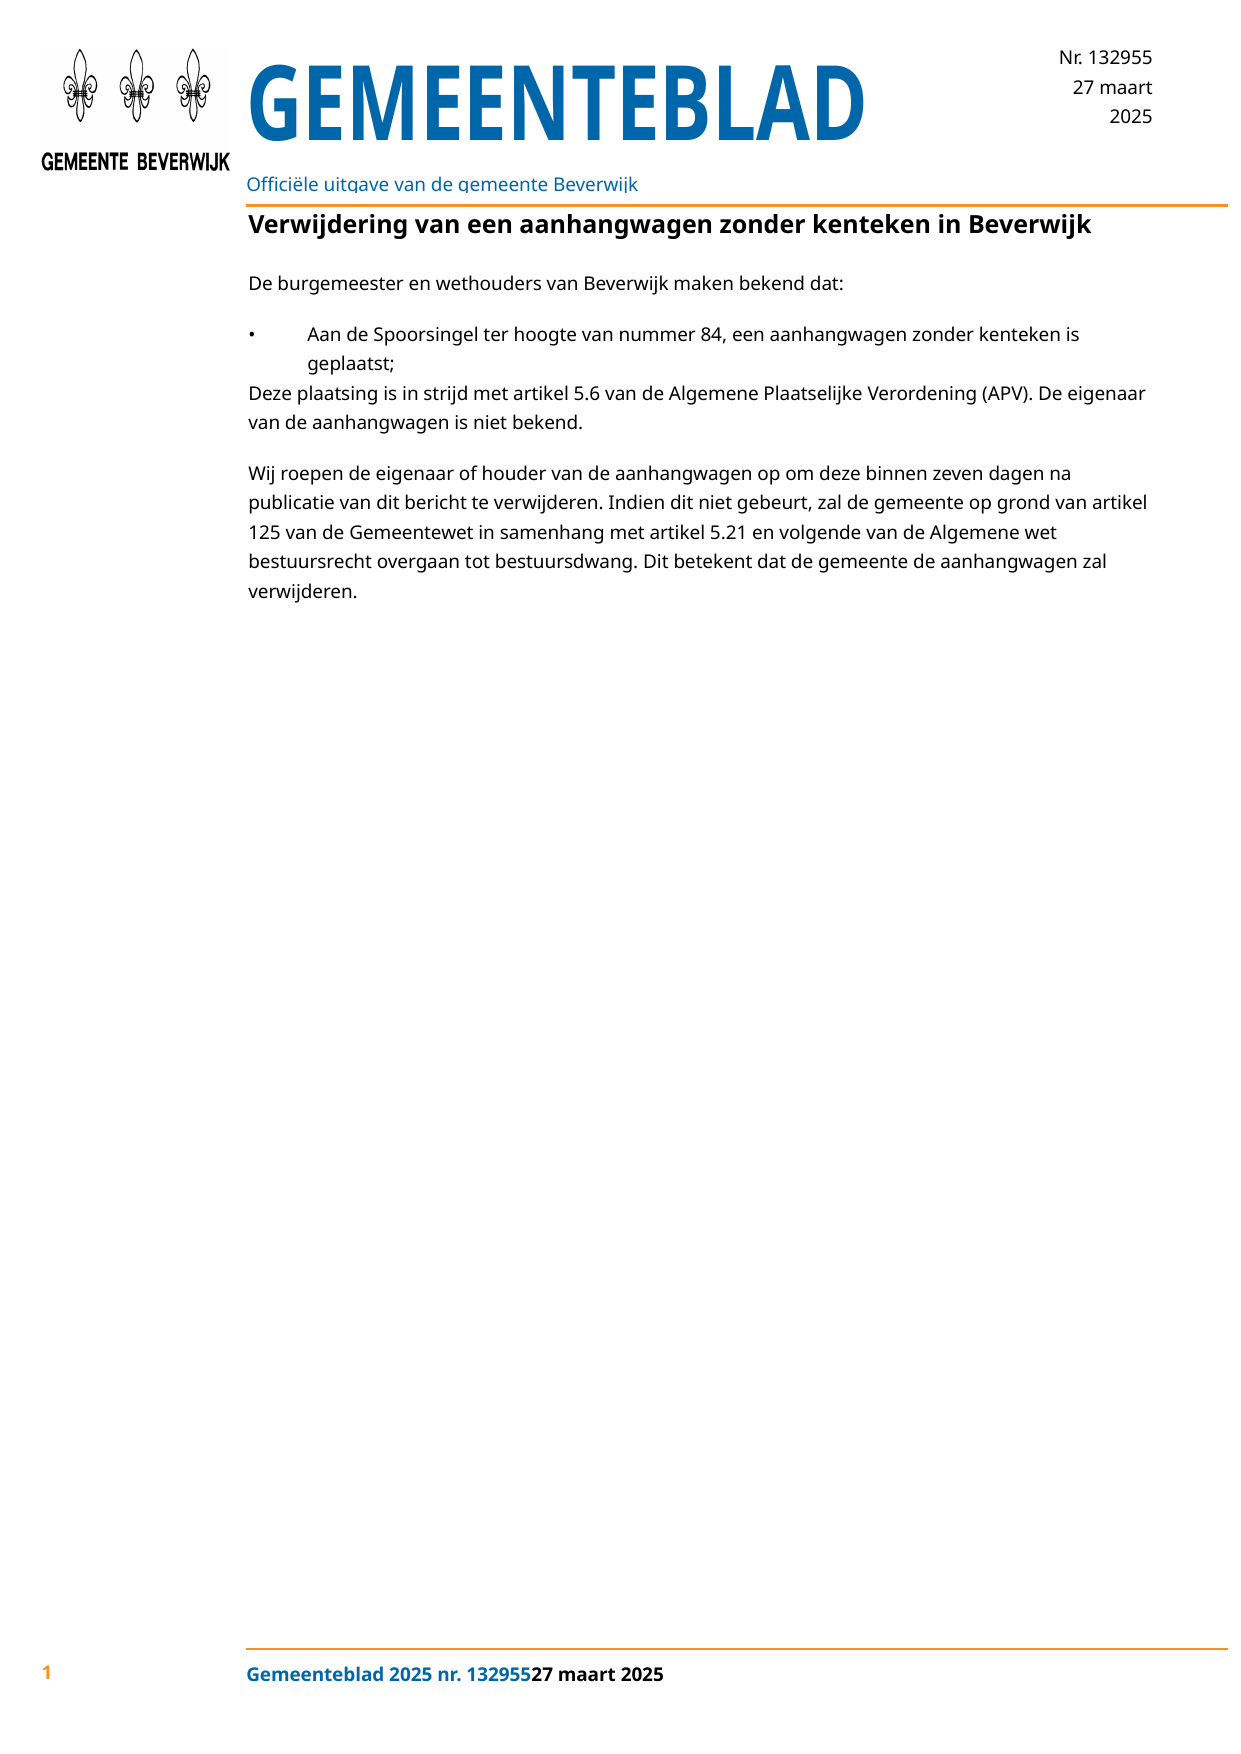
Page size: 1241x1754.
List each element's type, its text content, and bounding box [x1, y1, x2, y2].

text De burgemeester en wethouders van Beverwijk maken bekend dat: [248, 270, 1152, 296]
picture [41, 47, 231, 172]
text Deze plaatsing is in strijd met artikel 5.6 van de Algemene Plaatselijke Verordening (APV). De eigenaar van de aanhangwagen is niet bekend. [248, 380, 1152, 435]
list Aan de Spoorsingel ter hoogte van nummer 84, een aanhangwagen zonder kenteken is geplaatst; [248, 321, 1152, 376]
text Wij roepen de eigenaar of houder van de aanhangwagen op om deze binnen zeven dagen na publicatie van dit bericht te verwijderen. Indien dit niet gebeurt, zal de gemeente op grond van artikel 125 van de Gemeentewet in samenhang met artikel 5.21 en volgende van de Algemene wet bestuursrecht overgaan tot bestuursdwang. Dit betekent dat de gemeente de aanhangwagen zal verwijderen. [248, 460, 1152, 604]
text Verwijdering van een aanhangwagen zonder kenteken in Beverwijk [248, 207, 1152, 241]
